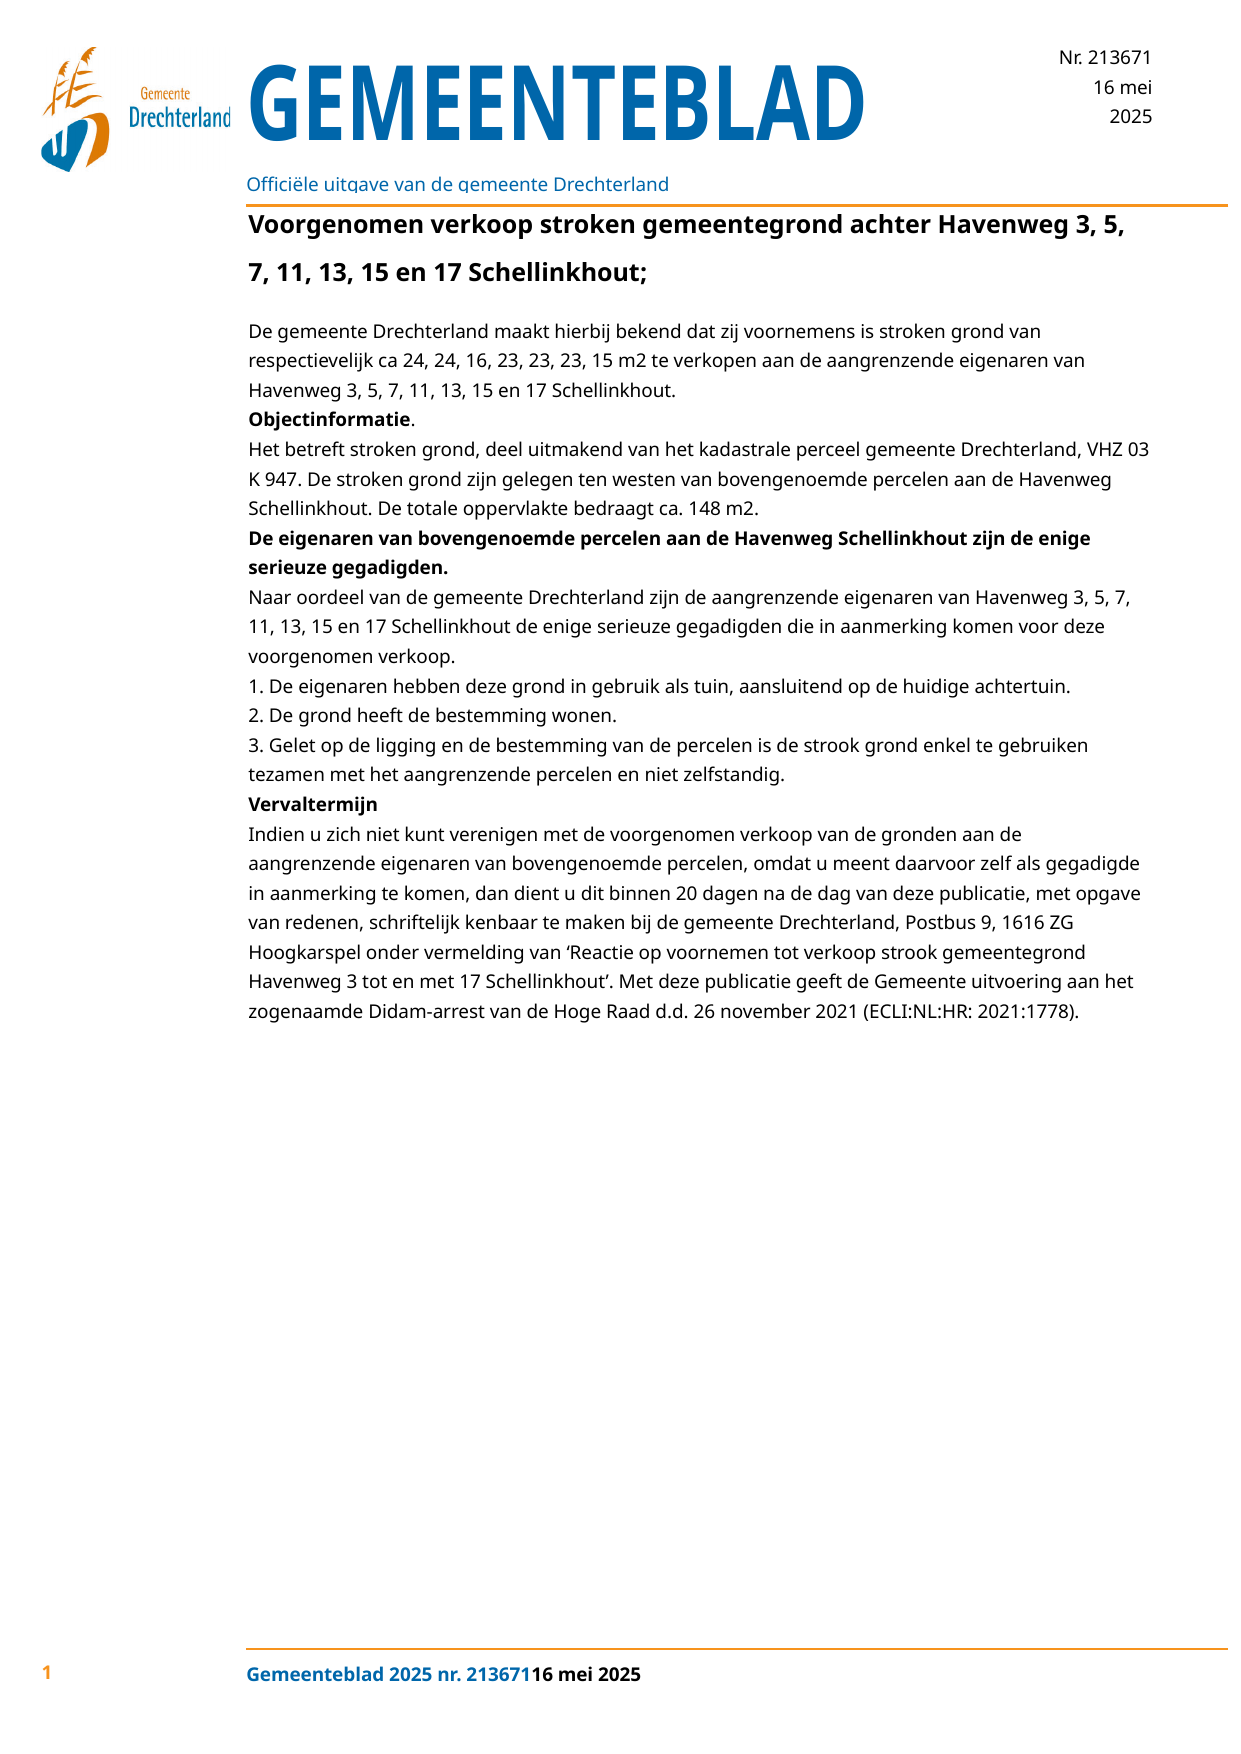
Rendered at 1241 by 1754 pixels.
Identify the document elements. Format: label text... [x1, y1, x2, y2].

text 2. De grond heeft de bestemming wonen. [248, 702, 1152, 728]
picture [41, 158, 64, 172]
text De eigenaren van bovengenoemde percelen aan de Havenweg Schellinkhout zijn de enige serieuze gegadigden. [248, 525, 1152, 580]
text 3. Gelet op de ligging en de bestemming van de percelen is de strook grond enkel te gebruiken tezamen met het aangrenzende percelen en niet zelfstandig. [248, 732, 1152, 787]
text Voorgenomen verkoop stroken gemeentegrond achter Havenweg 3, 5, 7, 11, 13, 15 en 17 Schellinkhout; [248, 207, 1152, 288]
text Objectinformatie. [248, 407, 1152, 432]
text 1. De eigenaren hebben deze grond in gebruik als tuin, aansluitend op de huidige achtertuin. [248, 673, 1152, 699]
picture [41, 47, 231, 172]
picture [226, 115, 231, 124]
text De gemeente Drechterland maakt hierbij bekend dat zij voornemens is stroken grond van respectievelijk ca 24, 24, 16, 23, 23, 23, 15 m2 te verkopen aan de aangrenzende eigenaren van Havenweg 3, 5, 7, 11, 13, 15 en 17 Schellinkhout. [248, 318, 1152, 403]
text Indien u zich niet kunt verenigen met de voorgenomen verkoop van de gronden aan de aangrenzende eigenaren van bovengenoemde percelen, omdat u meent daarvoor zelf als gegadigde in aanmerking te komen, dan dient u dit binnen 20 dagen na de dag van deze publicatie, met opgave van redenen, schriftelijk kenbaar te maken bij de gemeente Drechterland, Postbus 9, 1616 ZG Hoogkarspel onder vermelding van ‘Reactie op voornemen tot verkoop strook gemeentegrond Havenweg 3 tot en met 17 Schellinkhout’. Met deze publicatie geeft de Gemeente uitvoering aan het zogenaamde Didam-arrest van de Hoge Raad d.d. 26 november 2021 (ECLI:NL:HR: 2021:1778). [248, 821, 1152, 1024]
text Vervaltermijn [248, 791, 1152, 817]
text Naar oordeel van de gemeente Drechterland zijn de aangrenzende eigenaren van Havenweg 3, 5, 7, 11, 13, 15 en 17 Schellinkhout de enige serieuze gegadigden die in aanmerking komen voor deze voorgenomen verkoop. [248, 584, 1152, 669]
text Het betreft stroken grond, deel uitmakend van het kadastrale perceel gemeente Drechterland, VHZ 03 K 947. De stroken grond zijn gelegen ten westen van bovengenoemde percelen aan de Havenweg Schellinkhout. De totale oppervlakte bedraagt ca. 148 m2. [248, 436, 1152, 521]
